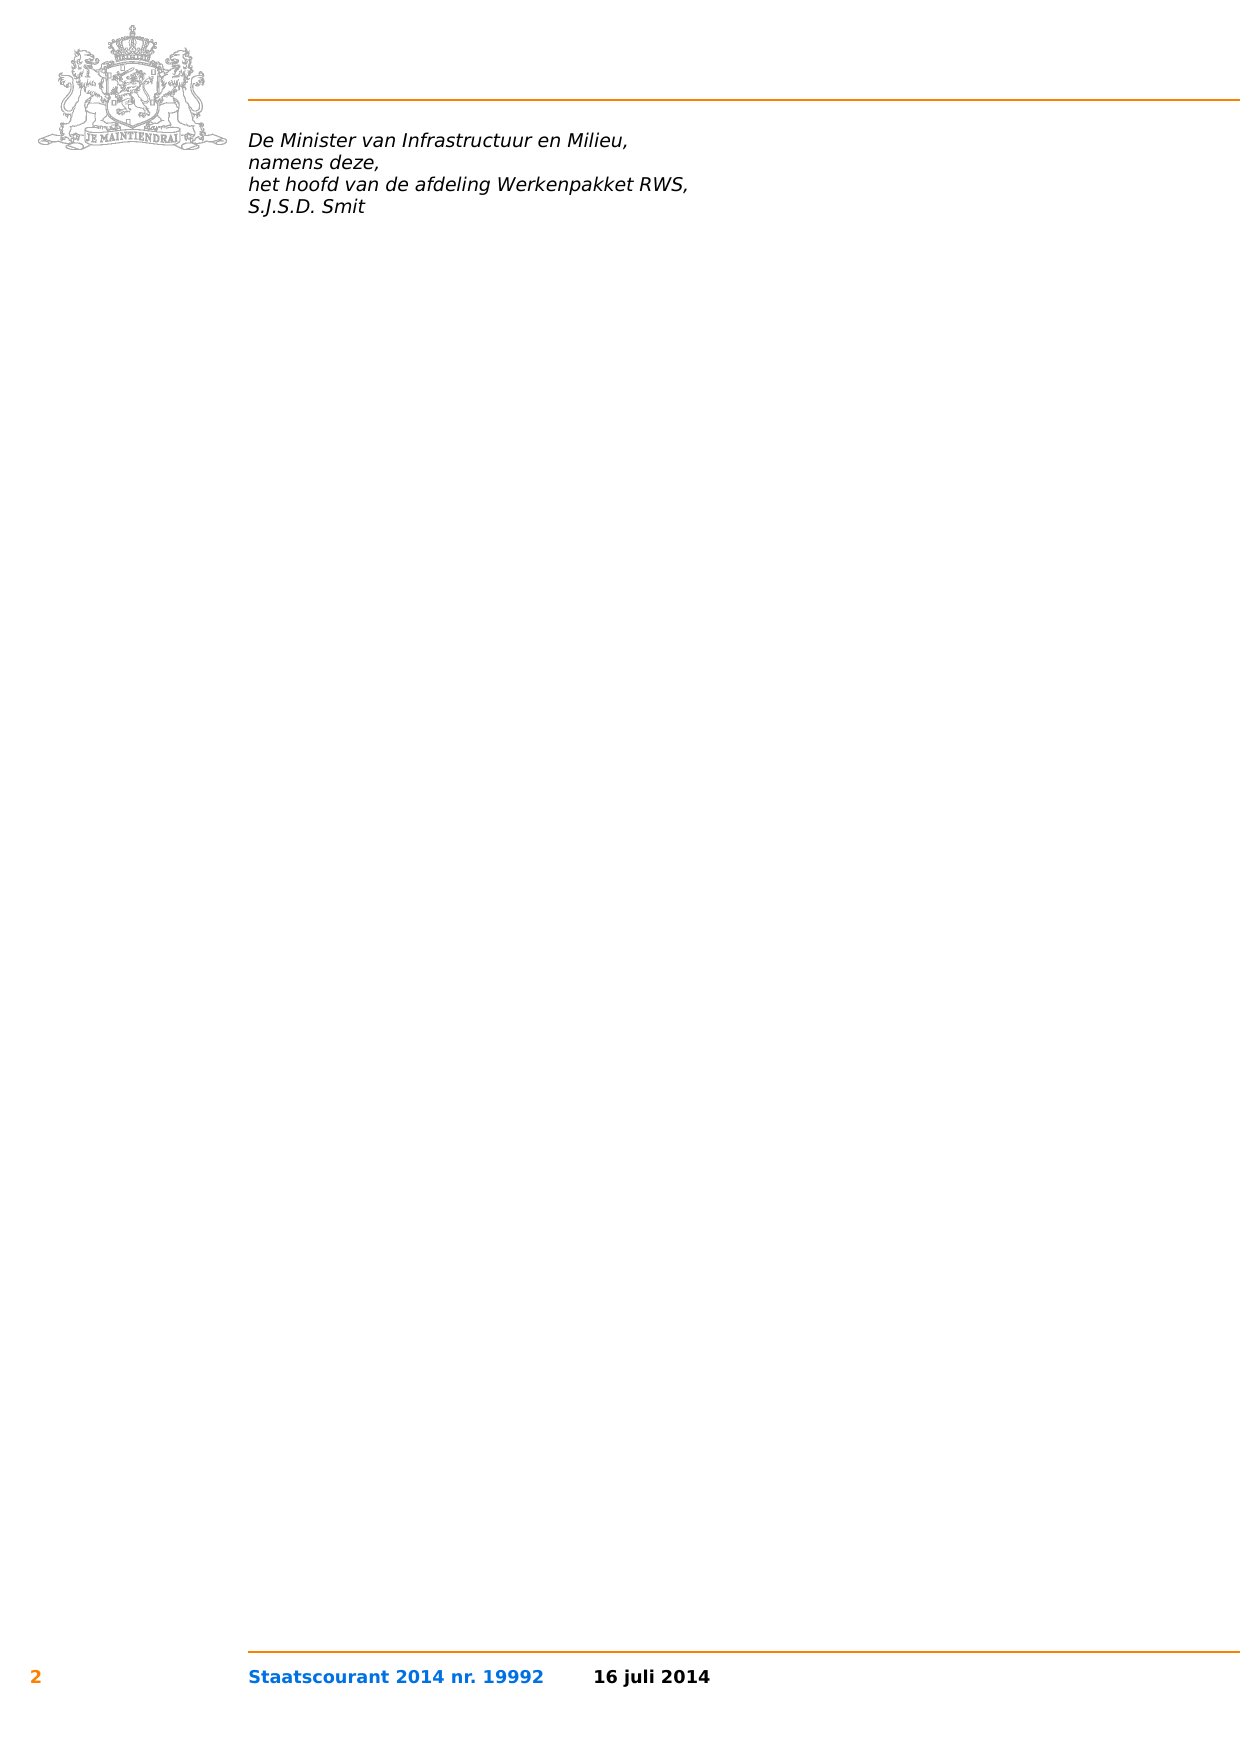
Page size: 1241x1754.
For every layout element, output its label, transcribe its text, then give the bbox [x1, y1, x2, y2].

picture [38, 25, 227, 150]
text De Minister van Infrastructuur en Milieu, namens deze, het hoofd van de afdeling Werkenpakket RWS, S.J.S.D. Smit [248, 130, 1163, 218]
